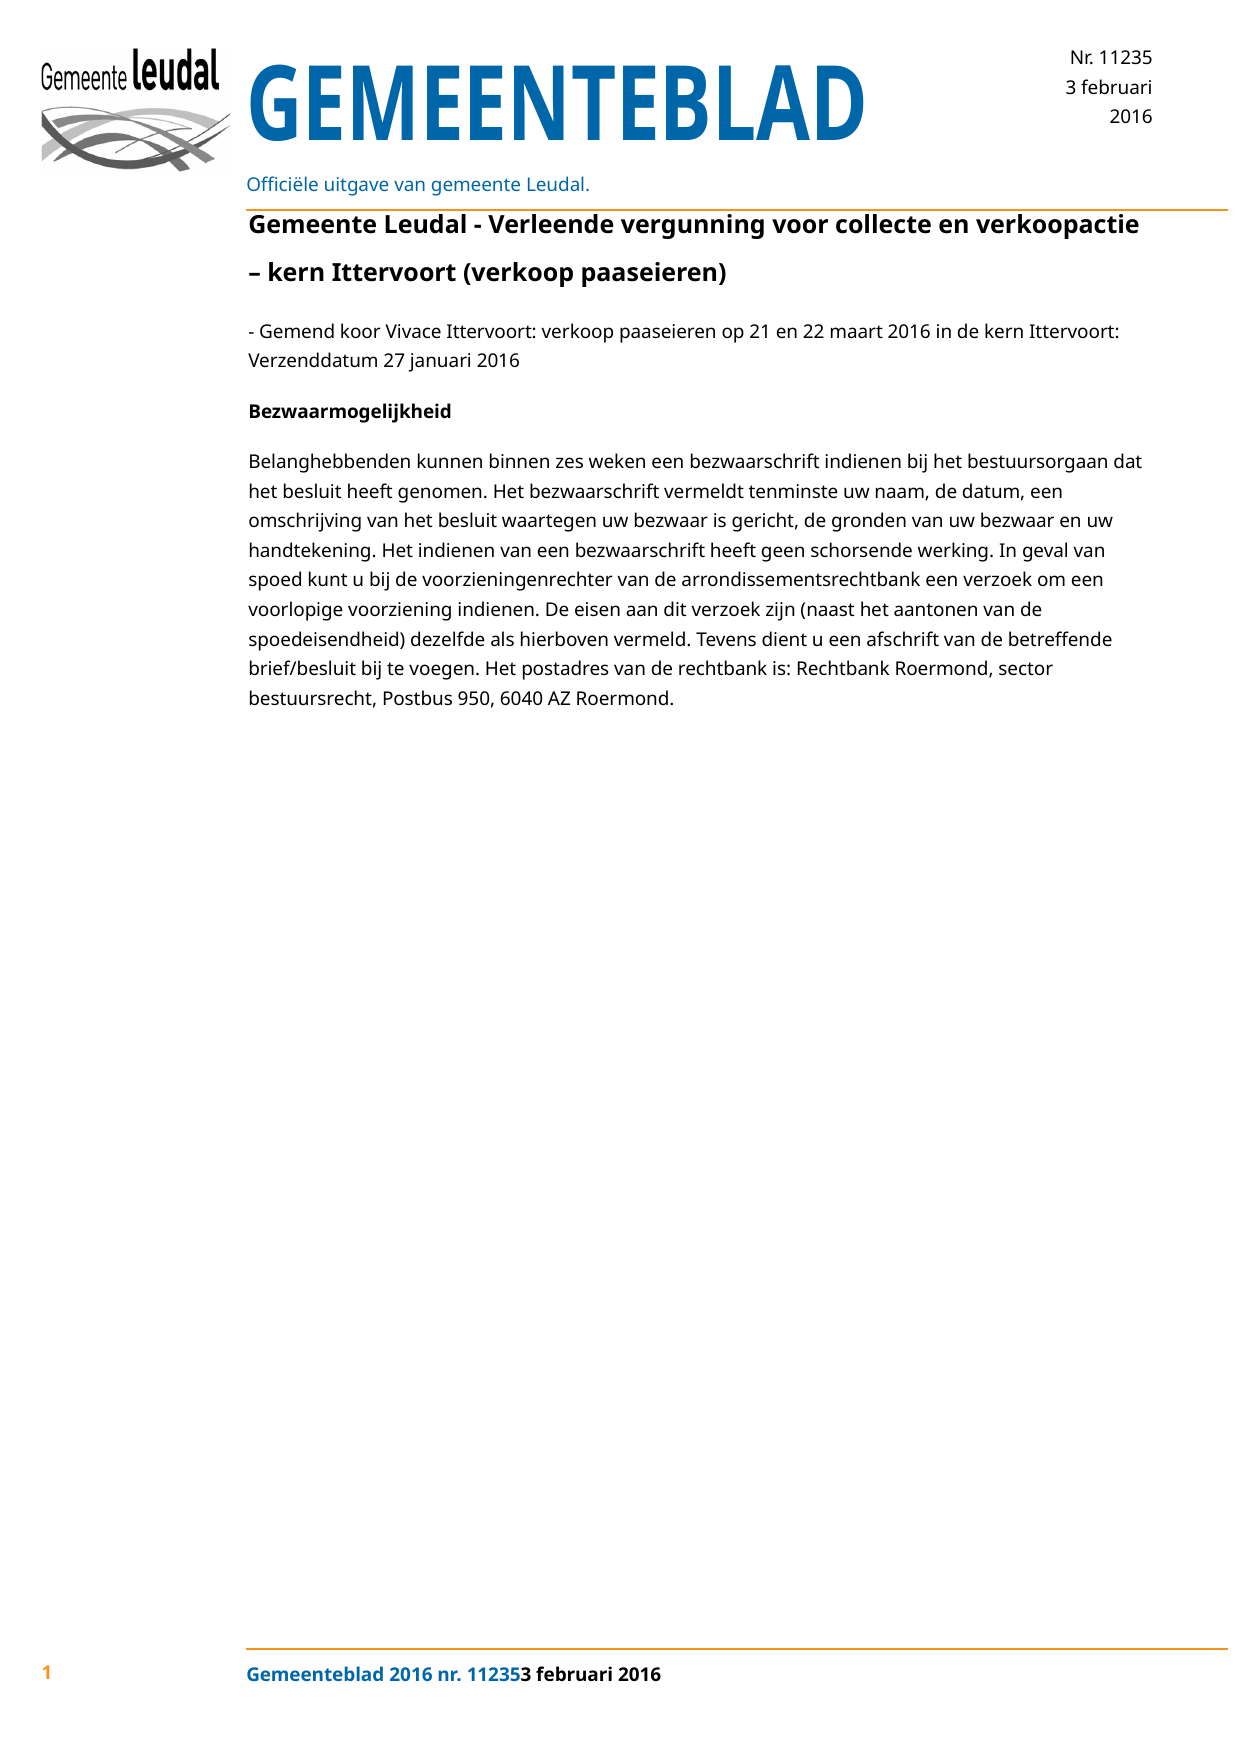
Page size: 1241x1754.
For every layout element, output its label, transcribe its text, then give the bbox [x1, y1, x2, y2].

text Gemeente Leudal - Verleende vergunning voor collecte en verkoopactie – kern Ittervoort (verkoop paaseieren) [248, 211, 1152, 288]
picture [41, 47, 231, 172]
text Belanghebbenden kunnen binnen zes weken een bezwaarschrift indienen bij het bestuursorgaan dat het besluit heeft genomen. Het bezwaarschrift vermeldt tenminste uw naam, de datum, een omschrijving van het besluit waartegen uw bezwaar is gericht, de gronden van uw bezwaar en uw handtekening. Het indienen van een bezwaarschrift heeft geen schorsende werking. In geval van spoed kunt u bij de voorzieningenrechter van de arrondissementsrechtbank een verzoek om een voorlopige voorziening indienen. De eisen aan dit verzoek zijn (naast het aantonen van de spoedeisendheid) dezelfde als hierboven vermeld. Tevens dient u een afschrift van de betreffende brief/besluit bij te voegen. Het postadres van de rechtbank is: Rechtbank Roermond, sector bestuursrecht, Postbus 950, 6040 AZ Roermond. [248, 448, 1152, 711]
text Bezwaarmogelijkheid [248, 398, 1152, 424]
text - Gemend koor Vivace Ittervoort: verkoop paaseieren op 21 en 22 maart 2016 in de kern Ittervoort: Verzenddatum 27 januari 2016 [248, 318, 1152, 373]
